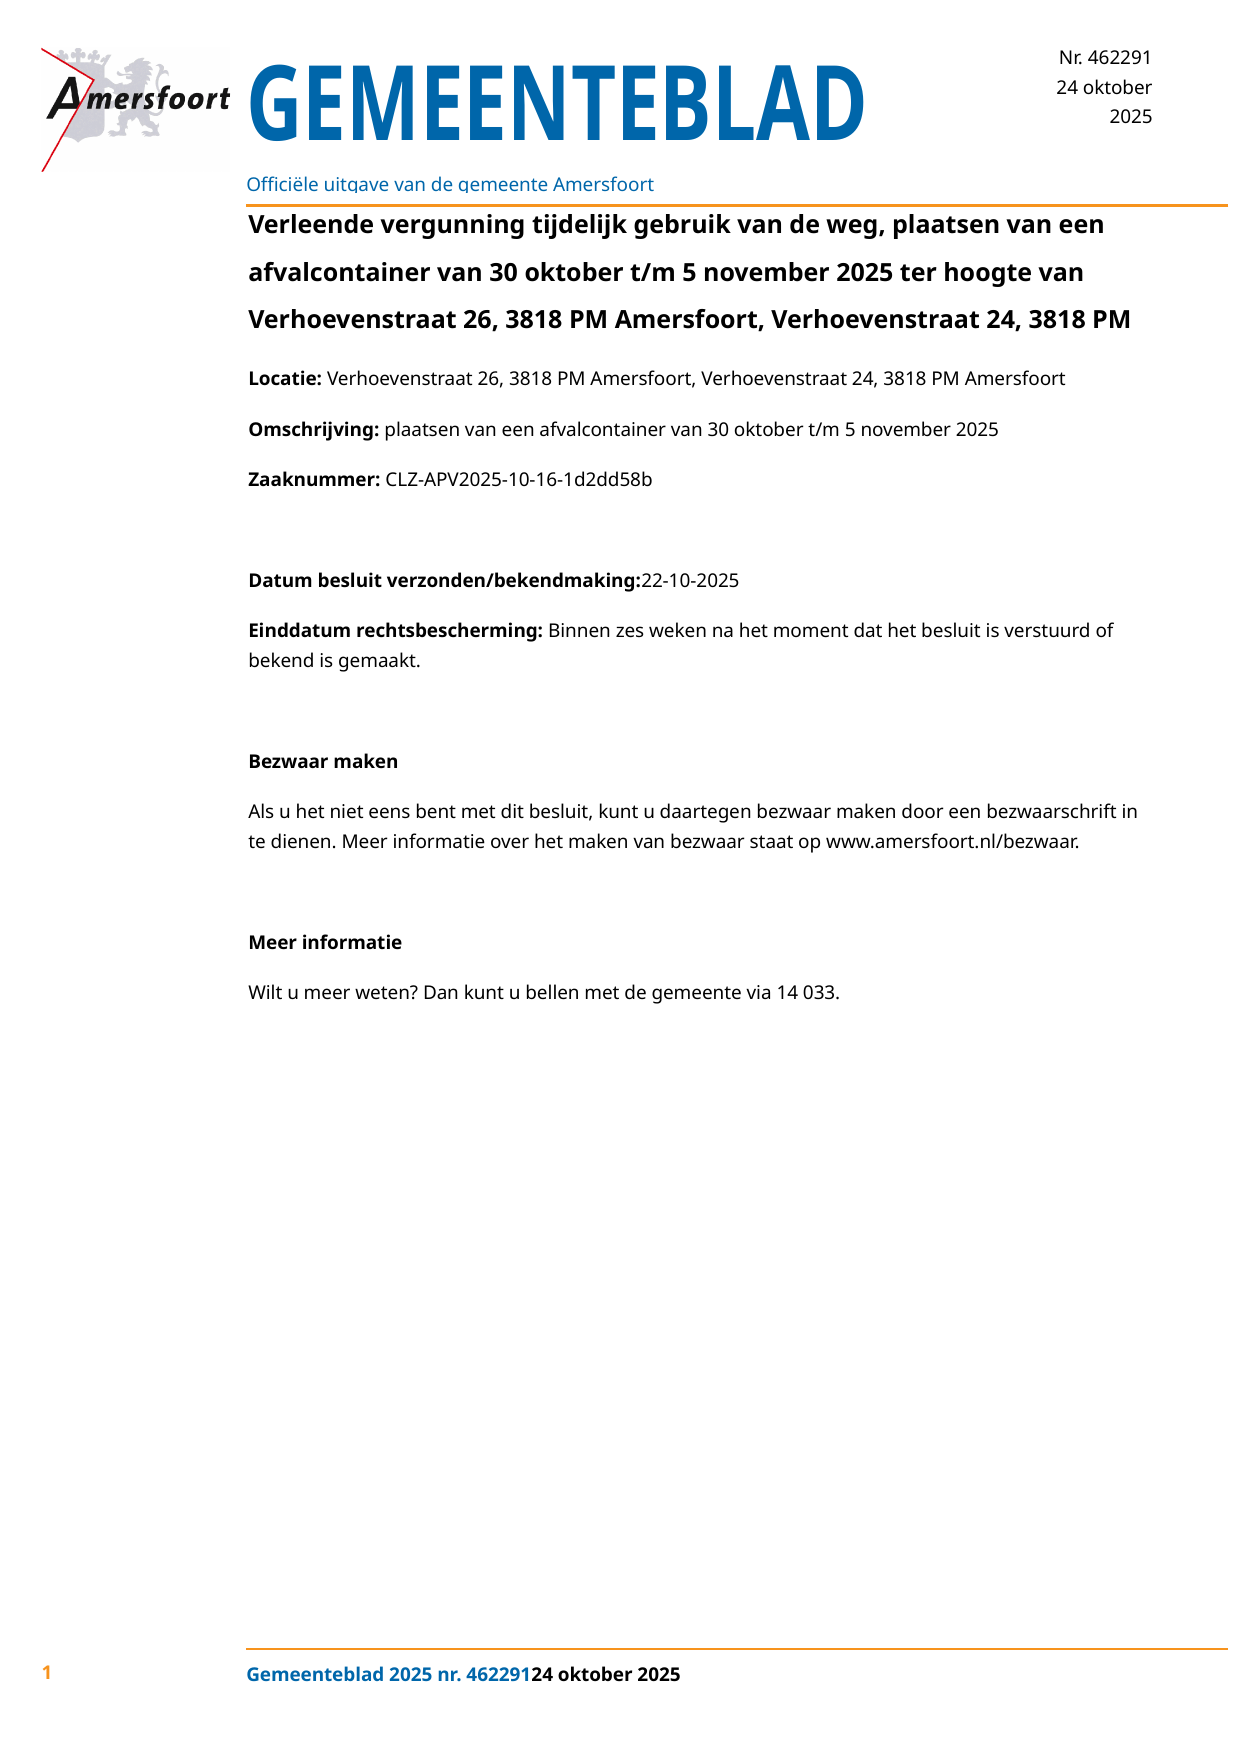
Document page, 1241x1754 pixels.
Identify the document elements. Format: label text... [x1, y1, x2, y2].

text Zaaknummer: CLZ-APV2025-10-16-1d2dd58b [248, 466, 1152, 492]
picture [41, 47, 231, 172]
text Wilt u meer weten? Dan kunt u bellen met de gemeente via 14 033. [248, 979, 1152, 1005]
text Omschrijving: plaatsen van een afvalcontainer van 30 oktober t/m 5 november 2025 [248, 416, 1152, 442]
text Als u het niet eens bent met dit besluit, kunt u daartegen bezwaar maken door een bezwaarschrift in te dienen. Meer informatie over het maken van bezwaar staat op www.amersfoort.nl/bezwaar. [248, 798, 1152, 854]
text Meer informatie [248, 929, 1152, 954]
text Bezwaar maken [248, 748, 1152, 774]
text Einddatum rechtsbescherming: Binnen zes weken na het moment dat het besluit is verstuurd of bekend is gemaakt. [248, 618, 1152, 673]
text Locatie: Verhoevenstraat 26, 3818 PM Amersfoort, Verhoevenstraat 24, 3818 PM Amersfoort [248, 366, 1152, 391]
text Datum besluit verzonden/bekendmaking:22-10-2025 [248, 567, 1152, 593]
text Verleende vergunning tijdelijk gebruik van de weg, plaatsen van een afvalcontainer van 30 oktober t/m 5 november 2025 ter hoogte van Verhoevenstraat 26, 3818 PM Amersfoort, Verhoevenstraat 24, 3818 PM [248, 207, 1152, 336]
